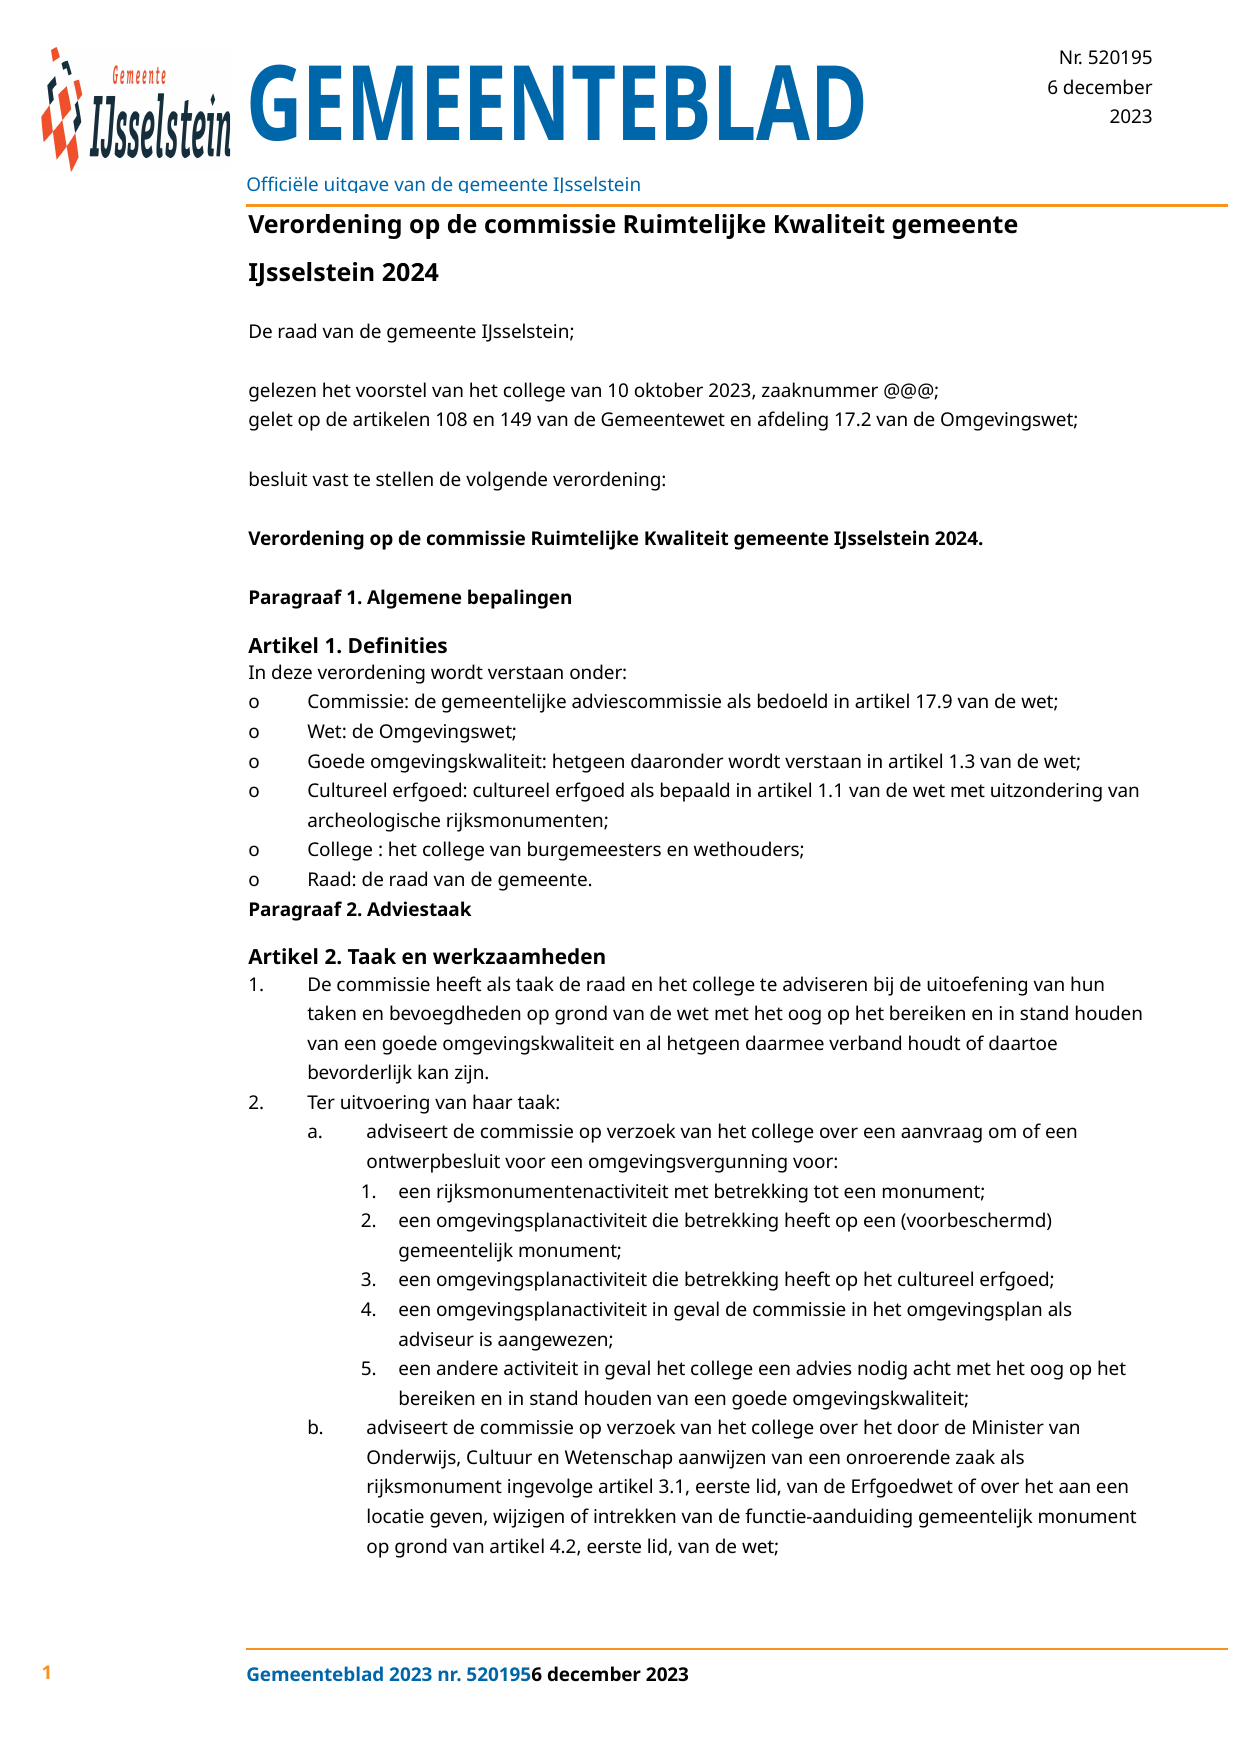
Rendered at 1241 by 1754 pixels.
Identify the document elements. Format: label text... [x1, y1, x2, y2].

text Paragraaf 2. Adviestaak [248, 896, 1152, 922]
list Cultureel erfgoed: cultureel erfgoed als bepaald in artikel 1.1 van de wet met uitzondering van archeologische rijksmonumenten; [248, 777, 1152, 833]
list College : het college van burgemeesters en wethouders; [248, 837, 1152, 862]
list adviseert de commissie op verzoek van het college over een aanvraag om of een ontwerpbesluit voor een omgevingsvergunning voor: [307, 1119, 1152, 1174]
text gelezen het voorstel van het college van 10 oktober 2023, zaaknummer @@@; [248, 377, 1152, 403]
list Goede omgevingskwaliteit: hetgeen daaronder wordt verstaan in artikel 1.3 van de wet; [248, 748, 1152, 774]
text Artikel 1. Definities [248, 631, 1152, 659]
picture [41, 47, 231, 172]
list Raad: de raad van de gemeente. [248, 866, 1152, 892]
text Paragraaf 1. Algemene bepalingen [248, 584, 1152, 610]
list een rijksmonumentenactiviteit met betrekking tot een monument; [361, 1178, 1152, 1204]
list een omgevingsplanactiviteit in geval de commissie in het omgevingsplan als adviseur is aangewezen; [361, 1296, 1152, 1352]
list adviseert de commissie op verzoek van het college over het door de Minister van Onderwijs, Cultuur en Wetenschap aanwijzen van een onroerende zaak als rijksmonument ingevolge artikel 3.1, eerste lid, van de Erfgoedwet of over het aan een locatie geven, wijzigen of intrekken van de functie-aanduiding gemeentelijk monument op grond van artikel 4.2, eerste lid, van de wet; [307, 1414, 1152, 1559]
list Wet: de Omgevingswet; [248, 718, 1152, 744]
list een omgevingsplanactiviteit die betrekking heeft op een (voorbeschermd) gemeentelijk monument; [361, 1207, 1152, 1263]
text gelet op de artikelen 108 en 149 van de Gemeentewet en afdeling 17.2 van de Omgevingswet; [248, 407, 1152, 432]
text In deze verordening wordt verstaan onder: [248, 659, 1152, 685]
list een andere activiteit in geval het college een advies nodig acht met het oog op het bereiken en in stand houden van een goede omgevingskwaliteit; [361, 1355, 1152, 1411]
text De raad van de gemeente IJsselstein; [248, 318, 1152, 344]
list Ter uitvoering van haar taak: [248, 1089, 1152, 1115]
text besluit vast te stellen de volgende verordening: [248, 466, 1152, 492]
list De commissie heeft als taak de raad en het college te adviseren bij de uitoefening van hun taken en bevoegdheden op grond van de wet met het oog op het bereiken en in stand houden van een goede omgevingskwaliteit en al hetgeen daarmee verband houdt of daartoe bevorderlijk kan zijn. [248, 971, 1152, 1085]
list Commissie: de gemeentelijke adviescommissie als bedoeld in artikel 17.9 van de wet; [248, 689, 1152, 714]
text Verordening op de commissie Ruimtelijke Kwaliteit gemeente IJsselstein 2024 [248, 207, 1152, 288]
list een omgevingsplanactiviteit die betrekking heeft op het cultureel erfgoed; [361, 1267, 1152, 1292]
text Artikel 2. Taak en werkzaamheden [248, 942, 1152, 971]
text Verordening op de commissie Ruimtelijke Kwaliteit gemeente IJsselstein 2024. [248, 525, 1152, 551]
